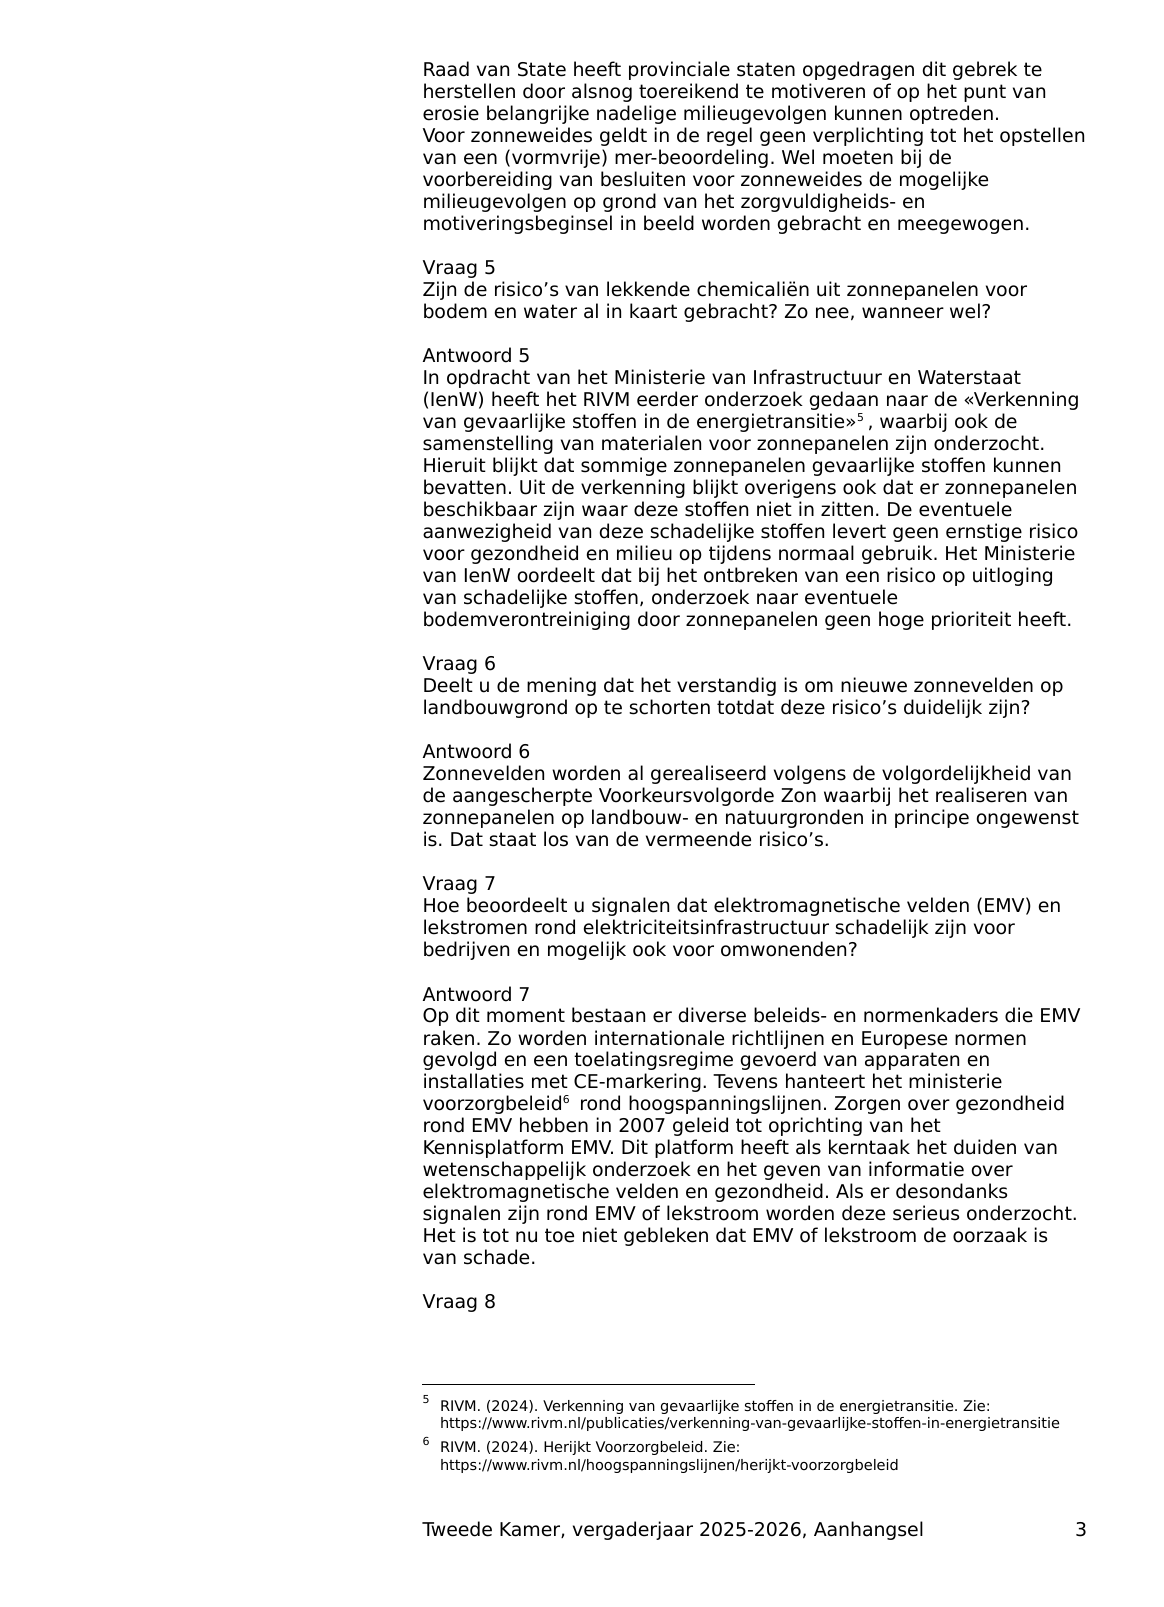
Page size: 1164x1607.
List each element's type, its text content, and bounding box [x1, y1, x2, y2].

text Vraag 5 [422, 257, 1087, 279]
text Antwoord 7 [422, 983, 1087, 1005]
text RIVM. (2024). Herijkt Voorzorgbeleid. Zie: https://www.rivm.nl/hoogspanningslijnen/herijkt-voorzorgbeleid [422, 1435, 1087, 1474]
text Hoe beoordeelt u signalen dat elektromagnetische velden (EMV) en lekstromen rond elektriciteitsinfrastructuur schadelijk zijn voor bedrijven en mogelijk ook voor omwonenden? [422, 895, 1087, 961]
text Raad van State heeft provinciale staten opgedragen dit gebrek te herstellen door alsnog toereikend te motiveren of op het punt van erosie belangrijke nadelige milieugevolgen kunnen optreden. [422, 59, 1087, 125]
text Antwoord 6 [422, 741, 1087, 763]
text Op dit moment bestaan er diverse beleids- en normenkaders die EMV raken. Zo worden internationale richtlijnen en Europese normen gevolgd en een toelatingsregime gevoerd van apparaten en installaties met CE-markering. Tevens hanteert het ministerie voorzorgbeleid rond hoogspanningslijnen. Zorgen over gezondheid rond EMV hebben in 2007 geleid tot oprichting van het Kennisplatform EMV. Dit platform heeft als kerntaak het duiden van wetenschappelijk onderzoek en het geven van informatie over elektromagnetische velden en gezondheid. Als er desondanks signalen zijn rond EMV of lekstroom worden deze serieus onderzocht. Het is tot nu toe niet gebleken dat EMV of lekstroom de oorzaak is van schade. [422, 1005, 1087, 1269]
text Zonnevelden worden al gerealiseerd volgens de volgordelijkheid van de aangescherpte Voorkeursvolgorde Zon waarbij het realiseren van zonnepanelen op landbouw- en natuurgronden in principe ongewenst is. Dat staat los van de vermeende risico’s. [422, 763, 1087, 851]
text In opdracht van het Ministerie van Infrastructuur en Waterstaat (IenW) heeft het RIVM eerder onderzoek gedaan naar de «Verkenning van gevaarlijke stoffen in de energietransitie», waarbij ook de samenstelling van materialen voor zonnepanelen zijn onderzocht. Hieruit blijkt dat sommige zonnepanelen gevaarlijke stoffen kunnen bevatten. Uit de verkenning blijkt overigens ook dat er zonnepanelen beschikbaar zijn waar deze stoffen niet in zitten. De eventuele aanwezigheid van deze schadelijke stoffen levert geen ernstige risico voor gezondheid en milieu op tijdens normaal gebruik. Het Ministerie van IenW oordeelt dat bij het ontbreken van een risico op uitloging van schadelijke stoffen, onderzoek naar eventuele bodemverontreiniging door zonnepanelen geen hoge prioriteit heeft. [422, 367, 1087, 631]
text RIVM. (2024). Verkenning van gevaarlijke stoffen in de energietransitie. Zie: https://www.rivm.nl/publicaties/verkenning-van-gevaarlijke-stoffen-in-energietransitie [422, 1393, 1087, 1432]
text Zijn de risico’s van lekkende chemicaliën uit zonnepanelen voor bodem en water al in kaart gebracht? Zo nee, wanneer wel? [422, 279, 1087, 323]
text Deelt u de mening dat het verstandig is om nieuwe zonnevelden op landbouwgrond op te schorten totdat deze risico’s duidelijk zijn? [422, 675, 1087, 719]
text Vraag 6 [422, 653, 1087, 675]
text Voor zonneweides geldt in de regel geen verplichting tot het opstellen van een (vormvrije) mer-beoordeling. Wel moeten bij de voorbereiding van besluiten voor zonneweides de mogelijke milieugevolgen op grond van het zorgvuldigheids- en motiveringsbeginsel in beeld worden gebracht en meegewogen. [422, 125, 1087, 235]
text Vraag 8 [422, 1291, 1087, 1313]
text Vraag 7 [422, 873, 1087, 895]
text Antwoord 5 [422, 345, 1087, 367]
